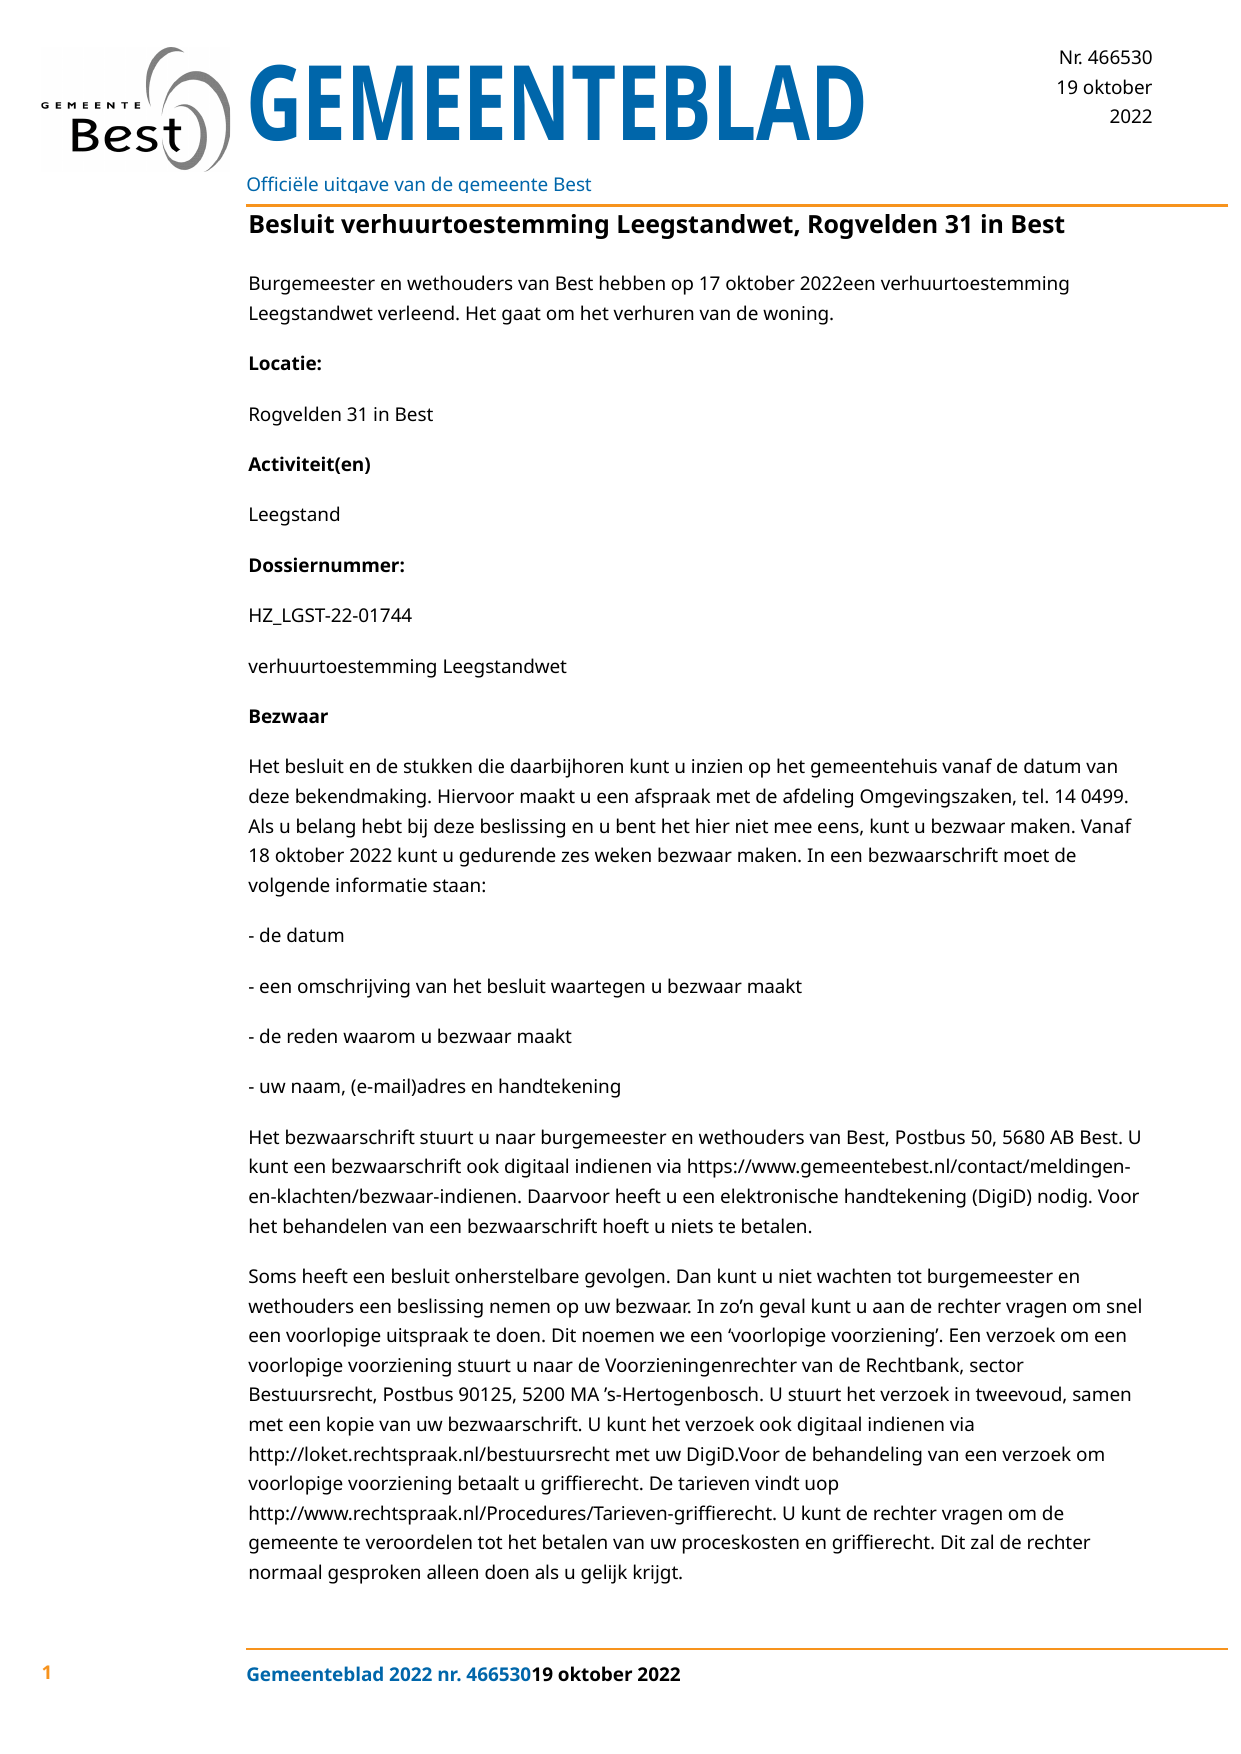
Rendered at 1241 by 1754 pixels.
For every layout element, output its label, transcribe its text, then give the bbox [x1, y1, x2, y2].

text Het bezwaarschrift stuurt u naar burgemeester en wethouders van Best, Postbus 50, 5680 AB Best. U kunt een bezwaarschrift ook digitaal indienen via https://www.gemeentebest.nl/contact/meldingen-en-klachten/bezwaar-indienen. Daarvoor heeft u een elektronische handtekening (DigiD) nodig. Voor het behandelen van een bezwaarschrift hoeft u niets te betalen. [248, 1124, 1152, 1238]
text Leegstand [248, 502, 1152, 527]
text Burgemeester en wethouders van Best hebben op 17 oktober 2022een verhuurtoestemming Leegstandwet verleend. Het gaat om het verhuren van de woning. [248, 270, 1152, 326]
text - een omschrijving van het besluit waartegen u bezwaar maakt [248, 973, 1152, 998]
picture [41, 47, 231, 172]
text Locatie: [248, 350, 1152, 376]
text - de reden waarom u bezwaar maakt [248, 1023, 1152, 1049]
text - de datum [248, 922, 1152, 948]
text - uw naam, (e-mail)adres en handtekening [248, 1074, 1152, 1099]
text Besluit verhuurtoestemming Leegstandwet, Rogvelden 31 in Best [248, 207, 1152, 241]
text verhuurtoestemming Leegstandwet [248, 653, 1152, 678]
text HZ_LGST-22-01744 [248, 602, 1152, 628]
text Bezwaar [248, 703, 1152, 729]
text Dossiernummer: [248, 552, 1152, 578]
text Soms heeft een besluit onherstelbare gevolgen. Dan kunt u niet wachten tot burgemeester en wethouders een beslissing nemen op uw bezwaar. In zo’n geval kunt u aan de rechter vragen om snel een voorlopige uitspraak te doen. Dit noemen we een ‘voorlopige voorziening’. Een verzoek om een voorlopige voorziening stuurt u naar de Voorzieningenrechter van de Rechtbank, sector Bestuursrecht, Postbus 90125, 5200 MA ’s-Hertogenbosch. U stuurt het verzoek in tweevoud, samen met een kopie van uw bezwaarschrift. U kunt het verzoek ook digitaal indienen via http://loket.rechtspraak.nl/bestuursrecht met uw DigiD.Voor de behandeling van een verzoek om voorlopige voorziening betaalt u griffierecht. De tarieven vindt uop http://www.rechtspraak.nl/Procedures/Tarieven-griffierecht. U kunt de rechter vragen om de gemeente te veroordelen tot het betalen van uw proceskosten en griffierecht. Dit zal de rechter normaal gesproken alleen doen als u gelijk krijgt. [248, 1263, 1152, 1585]
text Het besluit en de stukken die daarbijhoren kunt u inzien op het gemeentehuis vanaf de datum van deze bekendmaking. Hiervoor maakt u een afspraak met de afdeling Omgevingszaken, tel. 14 0499. Als u belang hebt bij deze beslissing en u bent het hier niet mee eens, kunt u bezwaar maken. Vanaf 18 oktober 2022 kunt u gedurende zes weken bezwaar maken. In een bezwaarschrift moet de volgende informatie staan: [248, 754, 1152, 898]
text Rogvelden 31 in Best [248, 401, 1152, 426]
text Activiteit(en) [248, 451, 1152, 477]
